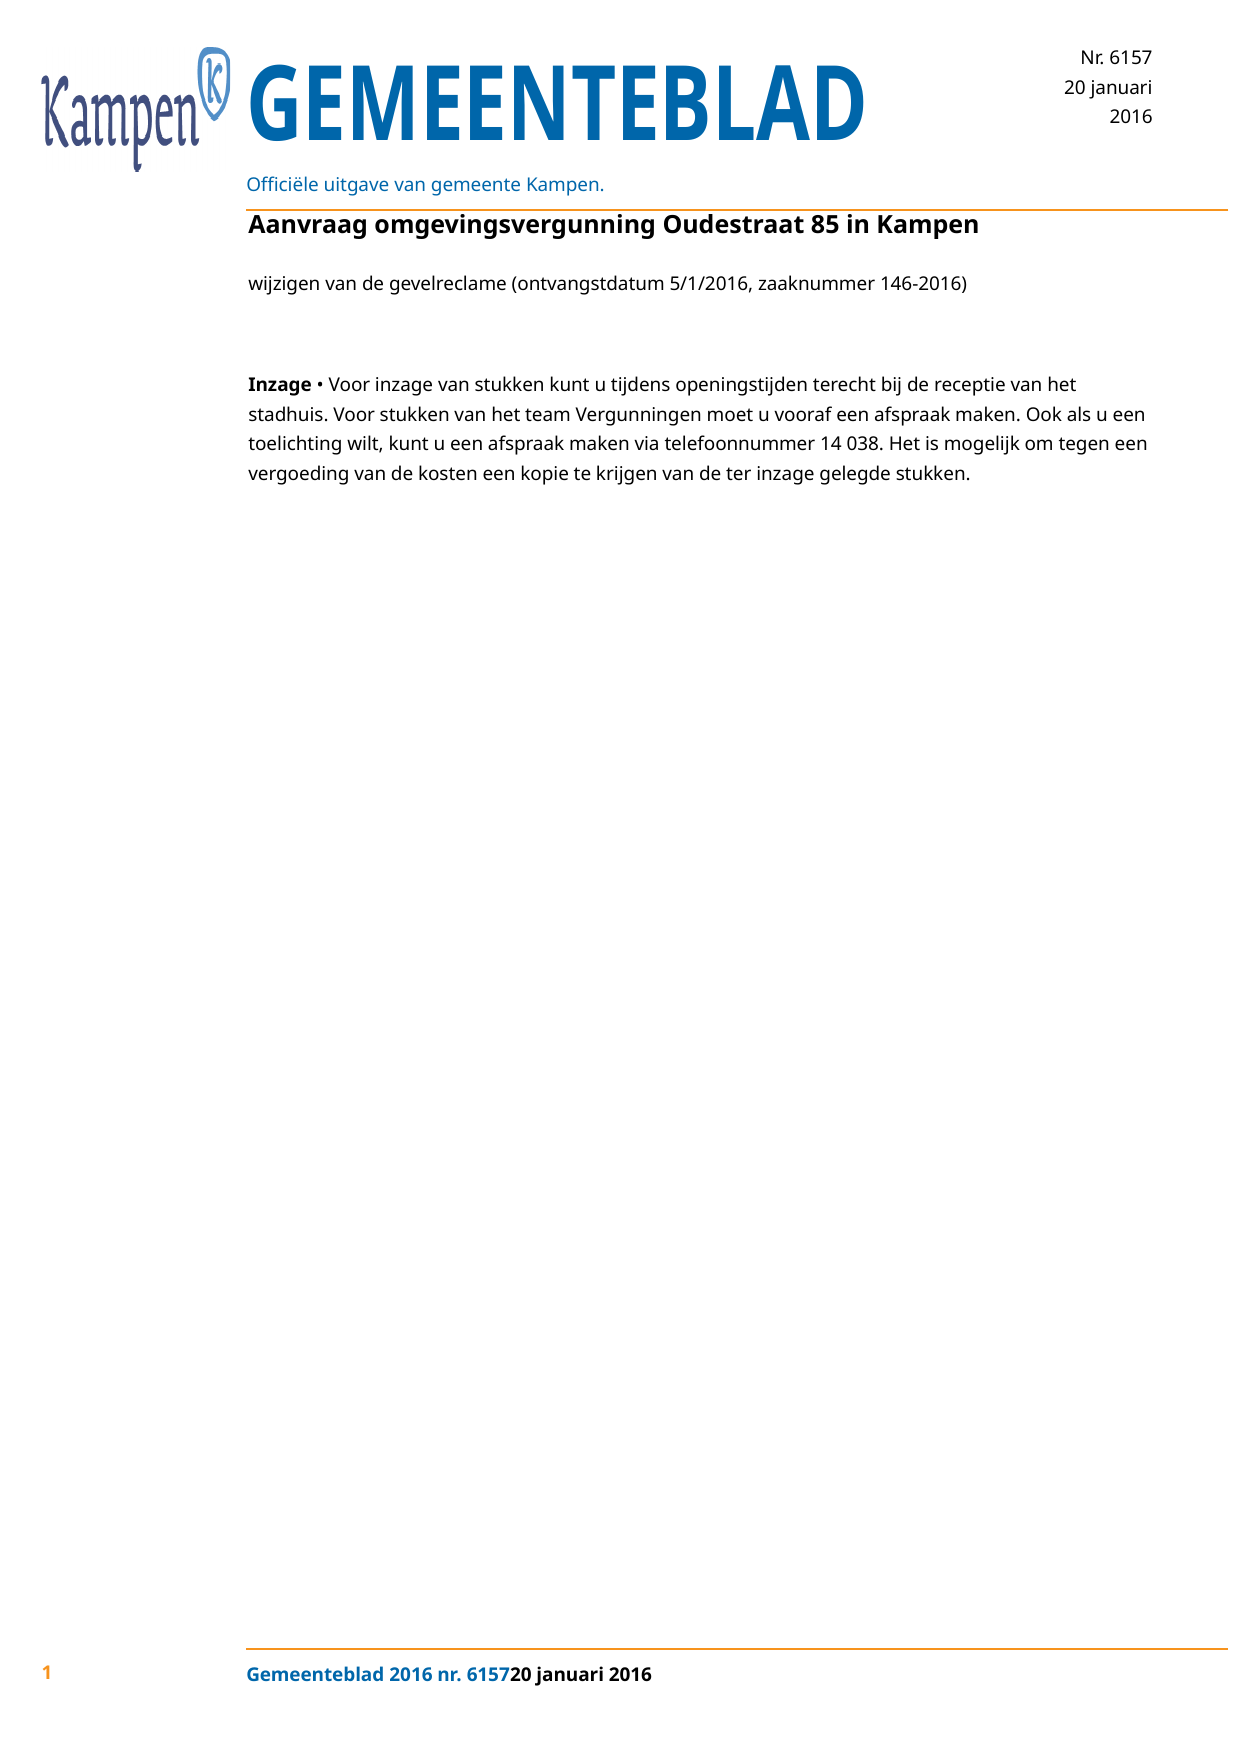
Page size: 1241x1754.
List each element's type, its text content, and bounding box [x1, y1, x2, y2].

picture [41, 47, 231, 172]
text Inzage • Voor inzage van stukken kunt u tijdens openingstijden terecht bij de receptie van het stadhuis. Voor stukken van het team Vergunningen moet u vooraf een afspraak maken. Ook als u een toelichting wilt, kunt u een afspraak maken via telefoonnummer 14 038. Het is mogelijk om tegen een vergoeding van de kosten een kopie te krijgen van de ter inzage gelegde stukken. [248, 371, 1152, 486]
text wijzigen van de gevelreclame (ontvangstdatum 5/1/2016, zaaknummer 146-2016) [248, 270, 1152, 296]
text Aanvraag omgevingsvergunning Oudestraat 85 in Kampen [248, 211, 1152, 241]
